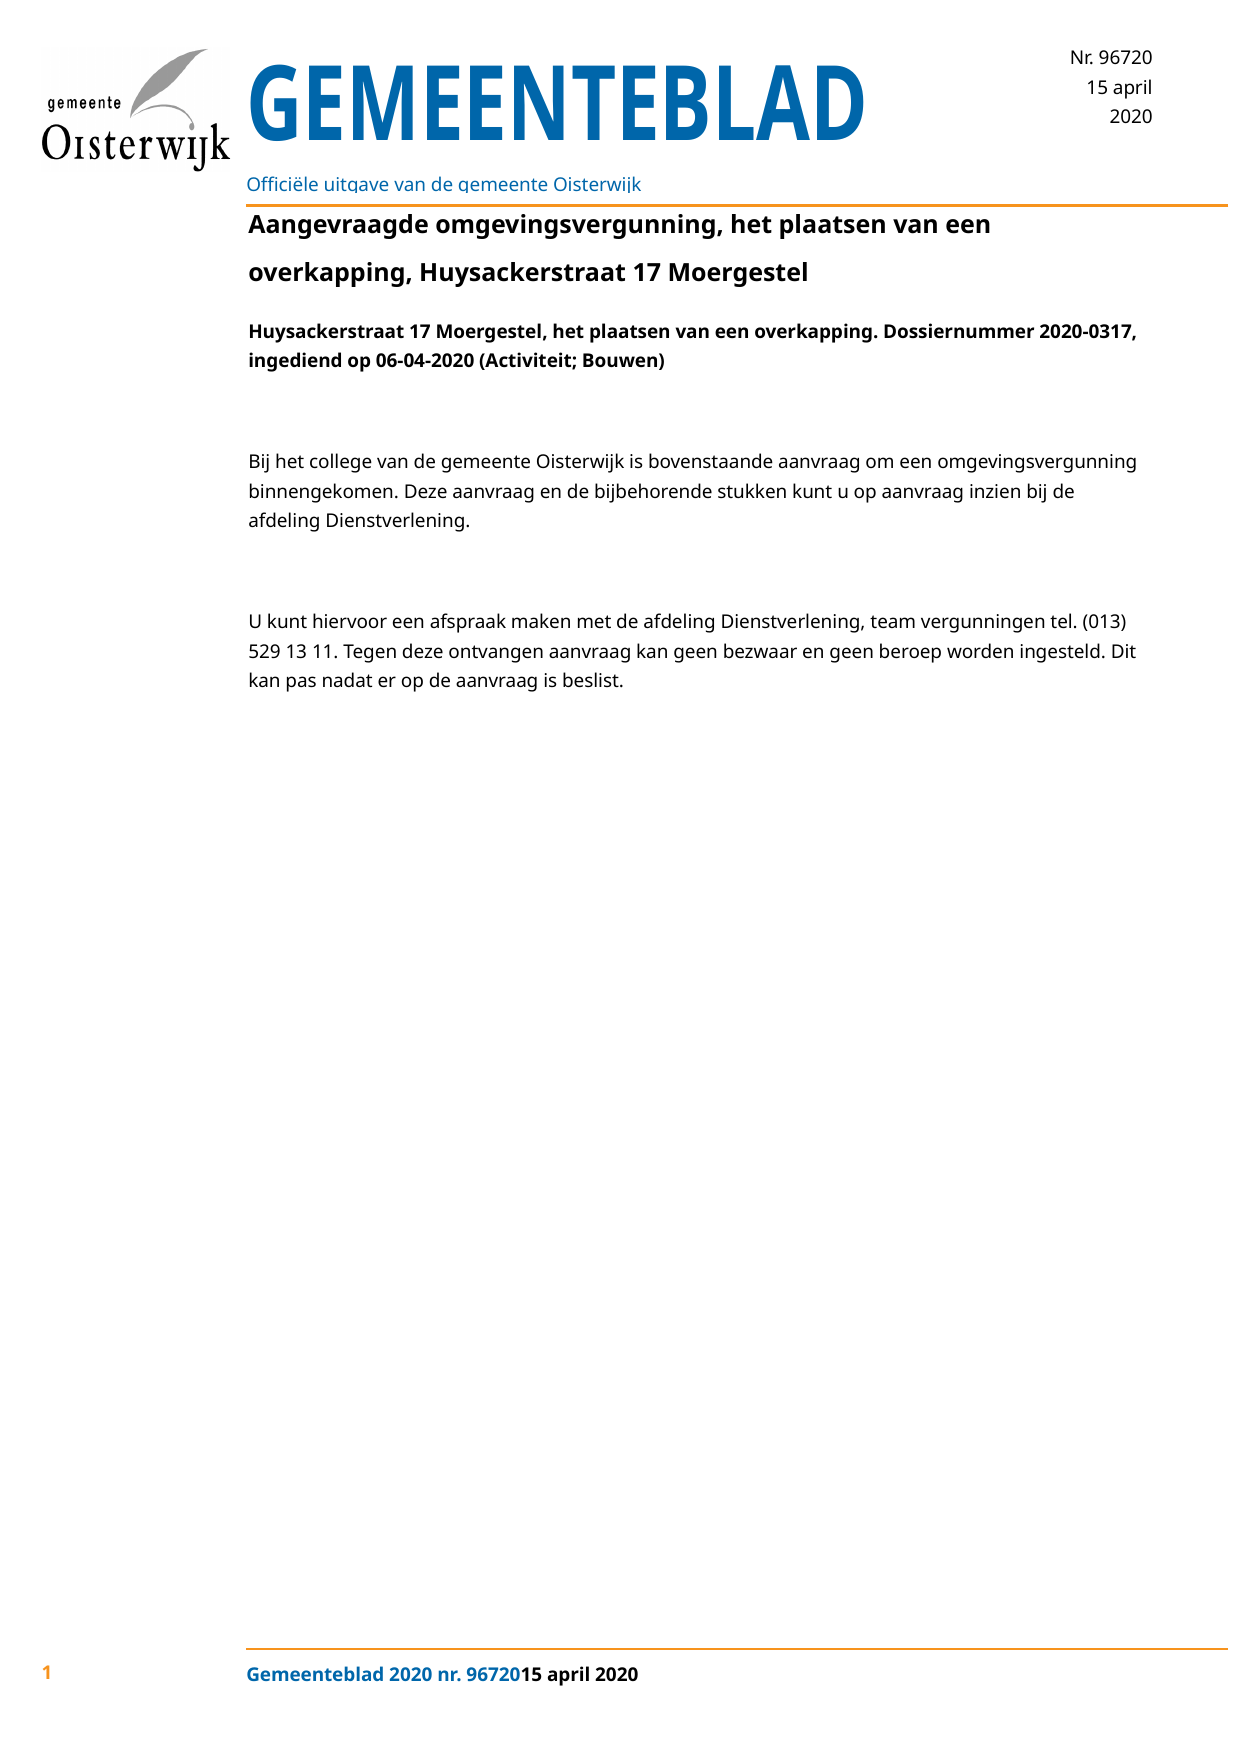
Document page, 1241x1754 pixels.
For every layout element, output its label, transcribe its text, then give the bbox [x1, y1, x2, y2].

text Huysackerstraat 17 Moergestel, het plaatsen van een overkapping. Dossiernummer 2020-0317, ingediend op 06-04-2020 (Activiteit; Bouwen) [248, 318, 1152, 373]
text Aangevraagde omgevingsvergunning, het plaatsen van een overkapping, Huysackerstraat 17 Moergestel [248, 207, 1152, 288]
text U kunt hiervoor een afspraak maken met de afdeling Dienstverlening, team vergunningen tel. (013) 529 13 11. Tegen deze ontvangen aanvraag kan geen bezwaar en geen beroep worden ingesteld. Dit kan pas nadat er op de aanvraag is beslist. [248, 608, 1152, 693]
picture [41, 47, 231, 172]
text Bij het college van de gemeente Oisterwijk is bovenstaande aanvraag om een omgevingsvergunning binnengekomen. Deze aanvraag en de bijbehorende stukken kunt u op aanvraag inzien bij de afdeling Dienstverlening. [248, 448, 1152, 533]
